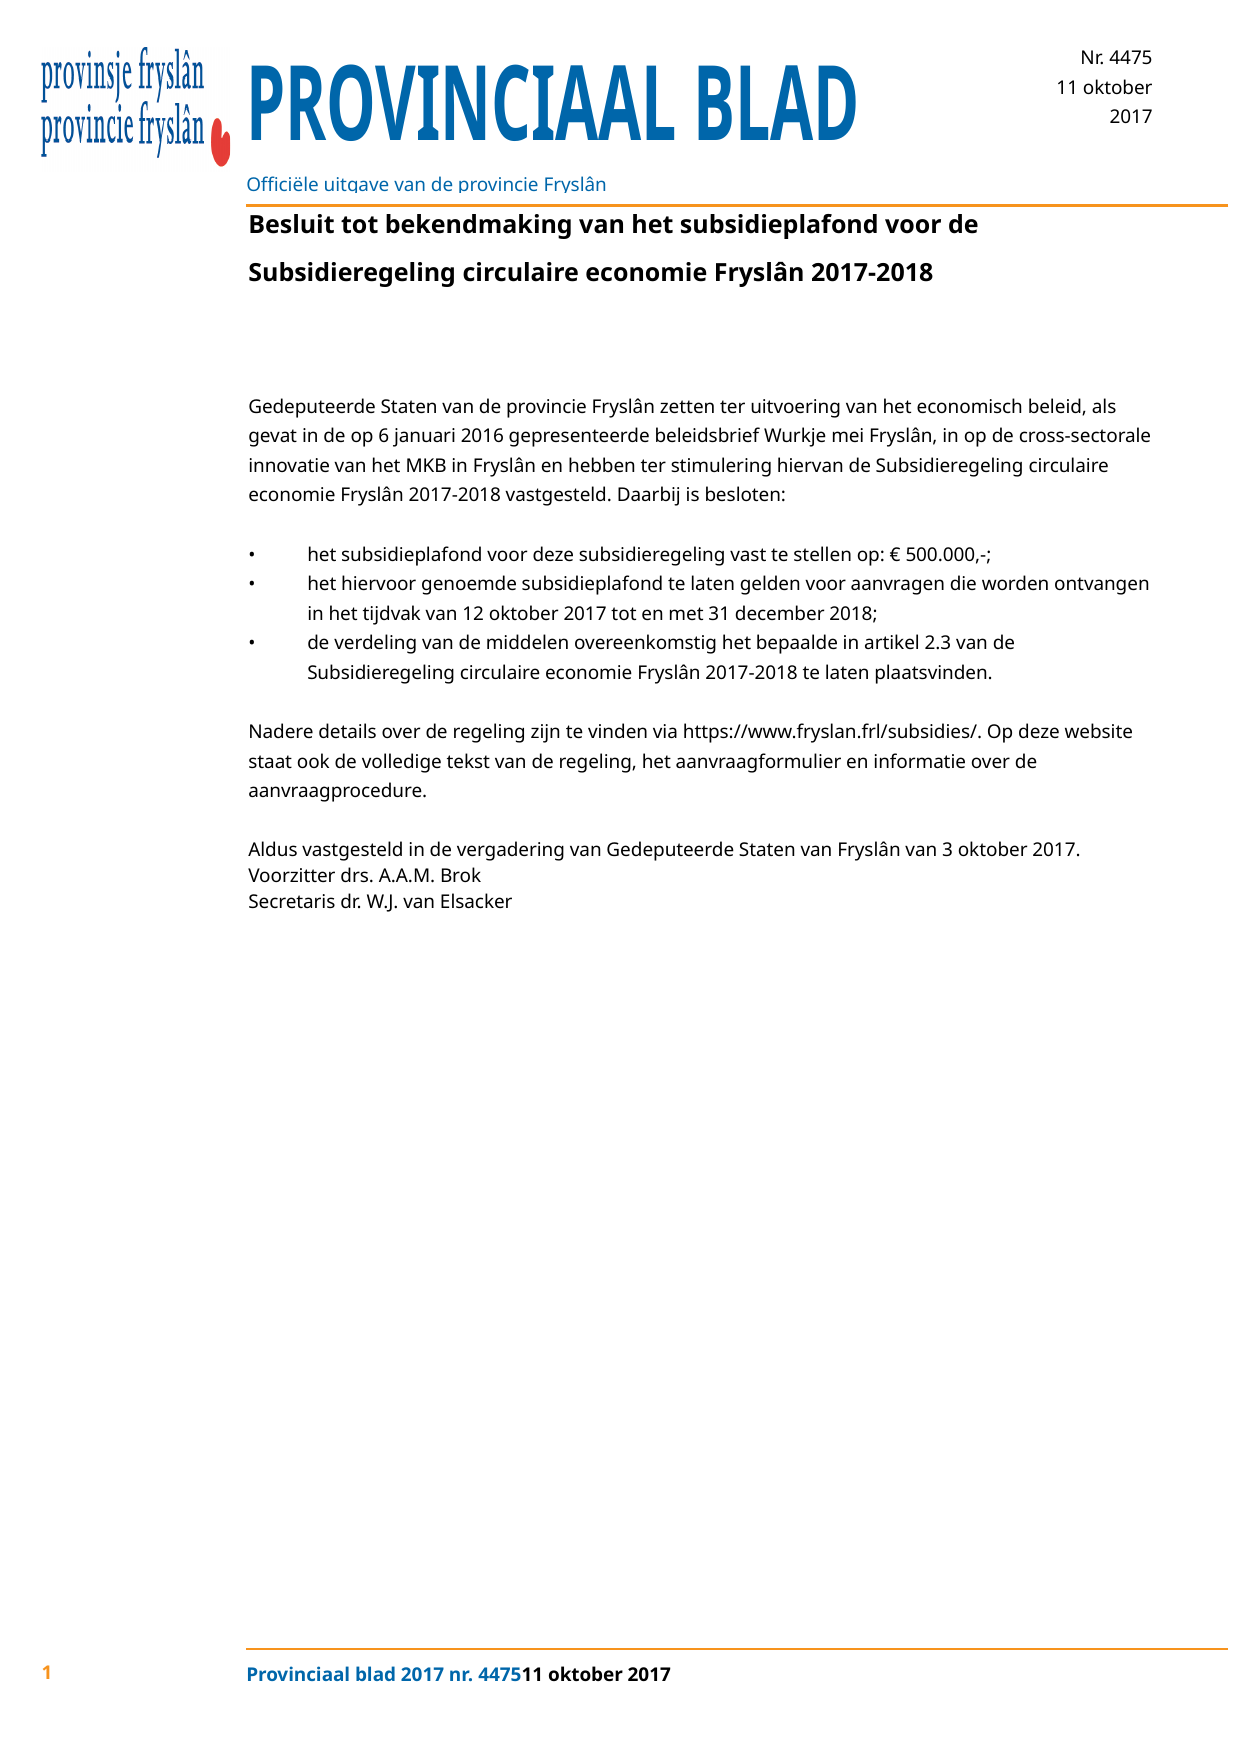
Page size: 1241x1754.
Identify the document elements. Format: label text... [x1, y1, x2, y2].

text Gedeputeerde Staten van de provincie Fryslân zetten ter uitvoering van het economisch beleid, als gevat in de op 6 januari 2016 gepresenteerde beleidsbrief Wurkje mei Fryslân, in op de cross-sectorale innovatie van het MKB in Fryslân en hebben ter stimulering hiervan de Subsidieregeling circulaire economie Fryslân 2017-2018 vastgesteld. Daarbij is besloten: [248, 393, 1152, 507]
list het subsidieplafond voor deze subsidieregeling vast te stellen op: € 500.000,-; [248, 541, 1152, 567]
text Voorzitter drs. A.A.M. Brok [248, 862, 1152, 888]
picture [41, 47, 231, 172]
text Besluit tot bekendmaking van het subsidieplafond voor de Subsidieregeling circulaire economie Fryslân 2017-2018 [248, 207, 1152, 288]
text Nadere details over de regeling zijn te vinden via https://www.fryslan.frl/subsidies/. Op deze website staat ook de volledige tekst van de regeling, het aanvraagformulier en informatie over de aanvraagprocedure. [248, 718, 1152, 803]
list het hiervoor genoemde subsidieplafond te laten gelden voor aanvragen die worden ontvangen in het tijdvak van 12 oktober 2017 tot en met 31 december 2018; [248, 570, 1152, 626]
text Aldus vastgesteld in de vergadering van Gedeputeerde Staten van Fryslân van 3 oktober 2017. [248, 837, 1152, 862]
text Secretaris dr. W.J. van Elsacker [248, 888, 1152, 914]
list de verdeling van de middelen overeenkomstig het bepaalde in artikel 2.3 van de Subsidieregeling circulaire economie Fryslân 2017-2018 te laten plaatsvinden. [248, 629, 1152, 685]
